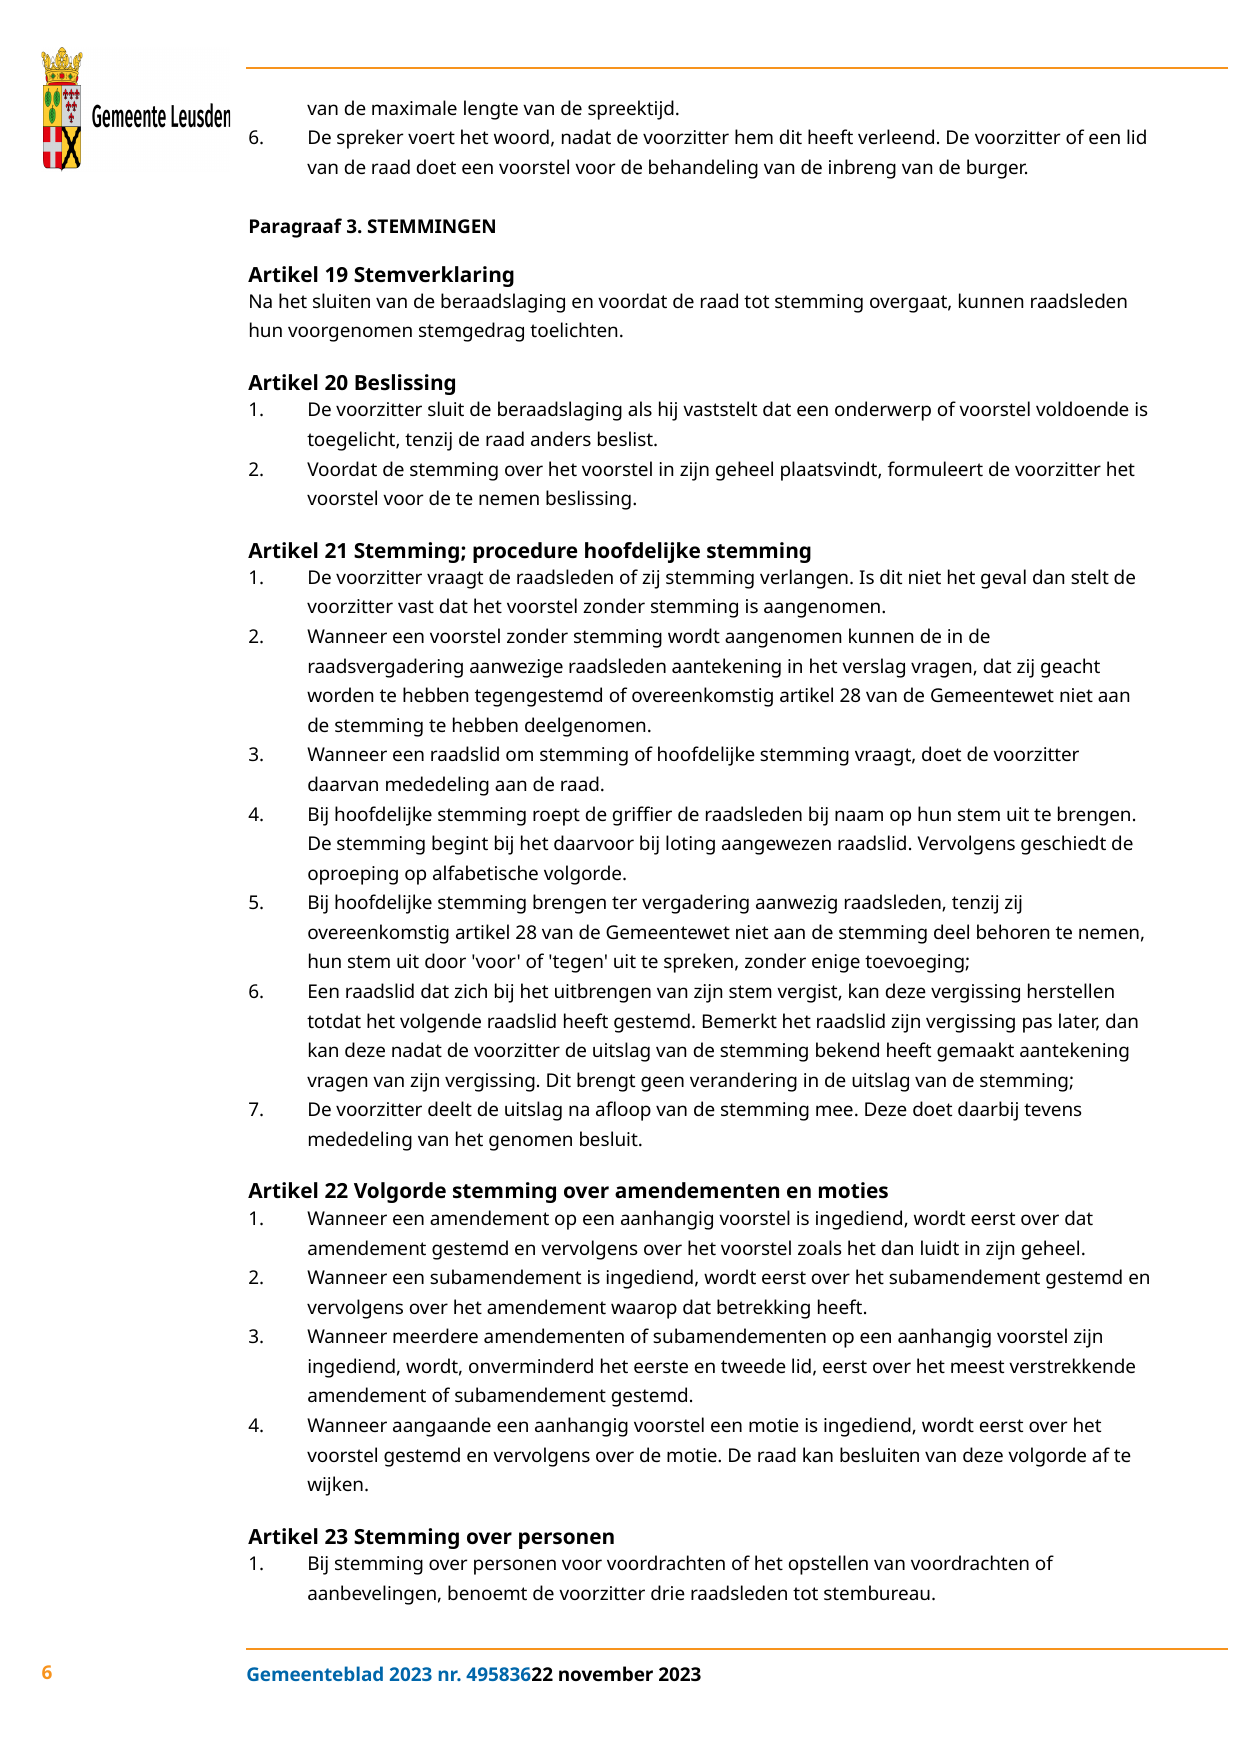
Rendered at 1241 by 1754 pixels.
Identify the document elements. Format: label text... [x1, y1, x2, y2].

list Wanneer een amendement op een aanhangig voorstel is ingediend, wordt eerst over dat amendement gestemd en vervolgens over het voorstel zoals het dan luidt in zijn geheel. [248, 1205, 1152, 1260]
list Wanneer een voorstel zonder stemming wordt aangenomen kunnen de in de raadsvergadering aanwezige raadsleden aantekening in het verslag vragen, dat zij geacht worden te hebben tegengestemd of overeenkomstig artikel 28 van de Gemeentewet niet aan de stemming te hebben deelgenomen. [248, 623, 1152, 738]
list Bij hoofdelijke stemming brengen ter vergadering aanwezig raadsleden, tenzij zij overeenkomstig artikel 28 van de Gemeentewet niet aan de stemming deel behoren te nemen, hun stem uit door 'voor' of 'tegen' uit te spreken, zonder enige toevoeging; [248, 889, 1152, 974]
list De voorzitter vraagt de raadsleden of zij stemming verlangen. Is dit niet het geval dan stelt de voorzitter vast dat het voorstel zonder stemming is aangenomen. [248, 564, 1152, 619]
list Bij stemming over personen voor voordrachten of het opstellen van voordrachten of aanbevelingen, benoemt de voorzitter drie raadsleden tot stembureau. [248, 1550, 1152, 1606]
list Wanneer een raadslid om stemming of hoofdelijke stemming vraagt, doet de voorzitter daarvan mededeling aan de raad. [248, 742, 1152, 797]
list De voorzitter sluit de beraadslaging als hij vaststelt dat een onderwerp of voorstel voldoende is toegelicht, tenzij de raad anders beslist. [248, 397, 1152, 452]
list Wanneer aangaande een aanhangig voorstel een motie is ingediend, wordt eerst over het voorstel gestemd en vervolgens over de motie. De raad kan besluiten van deze volgorde af te wijken. [248, 1412, 1152, 1497]
text Artikel 21 Stemming; procedure hoofdelijke stemming [248, 536, 1152, 564]
text Artikel 20 Beslissing [248, 368, 1152, 397]
list Voordat de stemming over het voorstel in zijn geheel plaatsvindt, formuleert de voorzitter het voorstel voor de te nemen beslissing. [248, 456, 1152, 511]
picture [41, 47, 231, 172]
list Bij hoofdelijke stemming roept de griffier de raadsleden bij naam op hun stem uit te brengen. De stemming begint bij het daarvoor bij loting aangewezen raadslid. Vervolgens geschiedt de oproeping op alfabetische volgorde. [248, 801, 1152, 886]
text Artikel 22 Volgorde stemming over amendementen en moties [248, 1177, 1152, 1205]
text Artikel 19 Stemverklaring [248, 260, 1152, 288]
list Wanneer een subamendement is ingediend, wordt eerst over het subamendement gestemd en vervolgens over het amendement waarop dat betrekking heeft. [248, 1264, 1152, 1319]
list van de maximale lengte van de spreektijd. [248, 95, 1152, 121]
text Na het sluiten van de beraadslaging en voordat de raad tot stemming overgaat, kunnen raadsleden hun voorgenomen stemgedrag toelichten. [248, 288, 1152, 343]
list De voorzitter deelt de uitslag na afloop van de stemming mee. Deze doet daarbij tevens mededeling van het genomen besluit. [248, 1097, 1152, 1152]
text Paragraaf 3. STEMMINGEN [248, 213, 1152, 239]
list De spreker voert het woord, nadat de voorzitter hem dit heeft verleend. De voorzitter of een lid van de raad doet een voorstel voor de behandeling van de inbreng van de burger. [248, 124, 1152, 180]
list Wanneer meerdere amendementen of subamendementen op een aanhangig voorstel zijn ingediend, wordt, onverminderd het eerste en tweede lid, eerst over het meest verstrekkende amendement of subamendement gestemd. [248, 1323, 1152, 1408]
text Artikel 23 Stemming over personen [248, 1522, 1152, 1550]
list Een raadslid dat zich bij het uitbrengen van zijn stem vergist, kan deze vergissing herstellen totdat het volgende raadslid heeft gestemd. Bemerkt het raadslid zijn vergissing pas later, dan kan deze nadat de voorzitter de uitslag van de stemming bekend heeft gemaakt aantekening vragen van zijn vergissing. Dit brengt geen verandering in de uitslag van de stemming; [248, 978, 1152, 1093]
